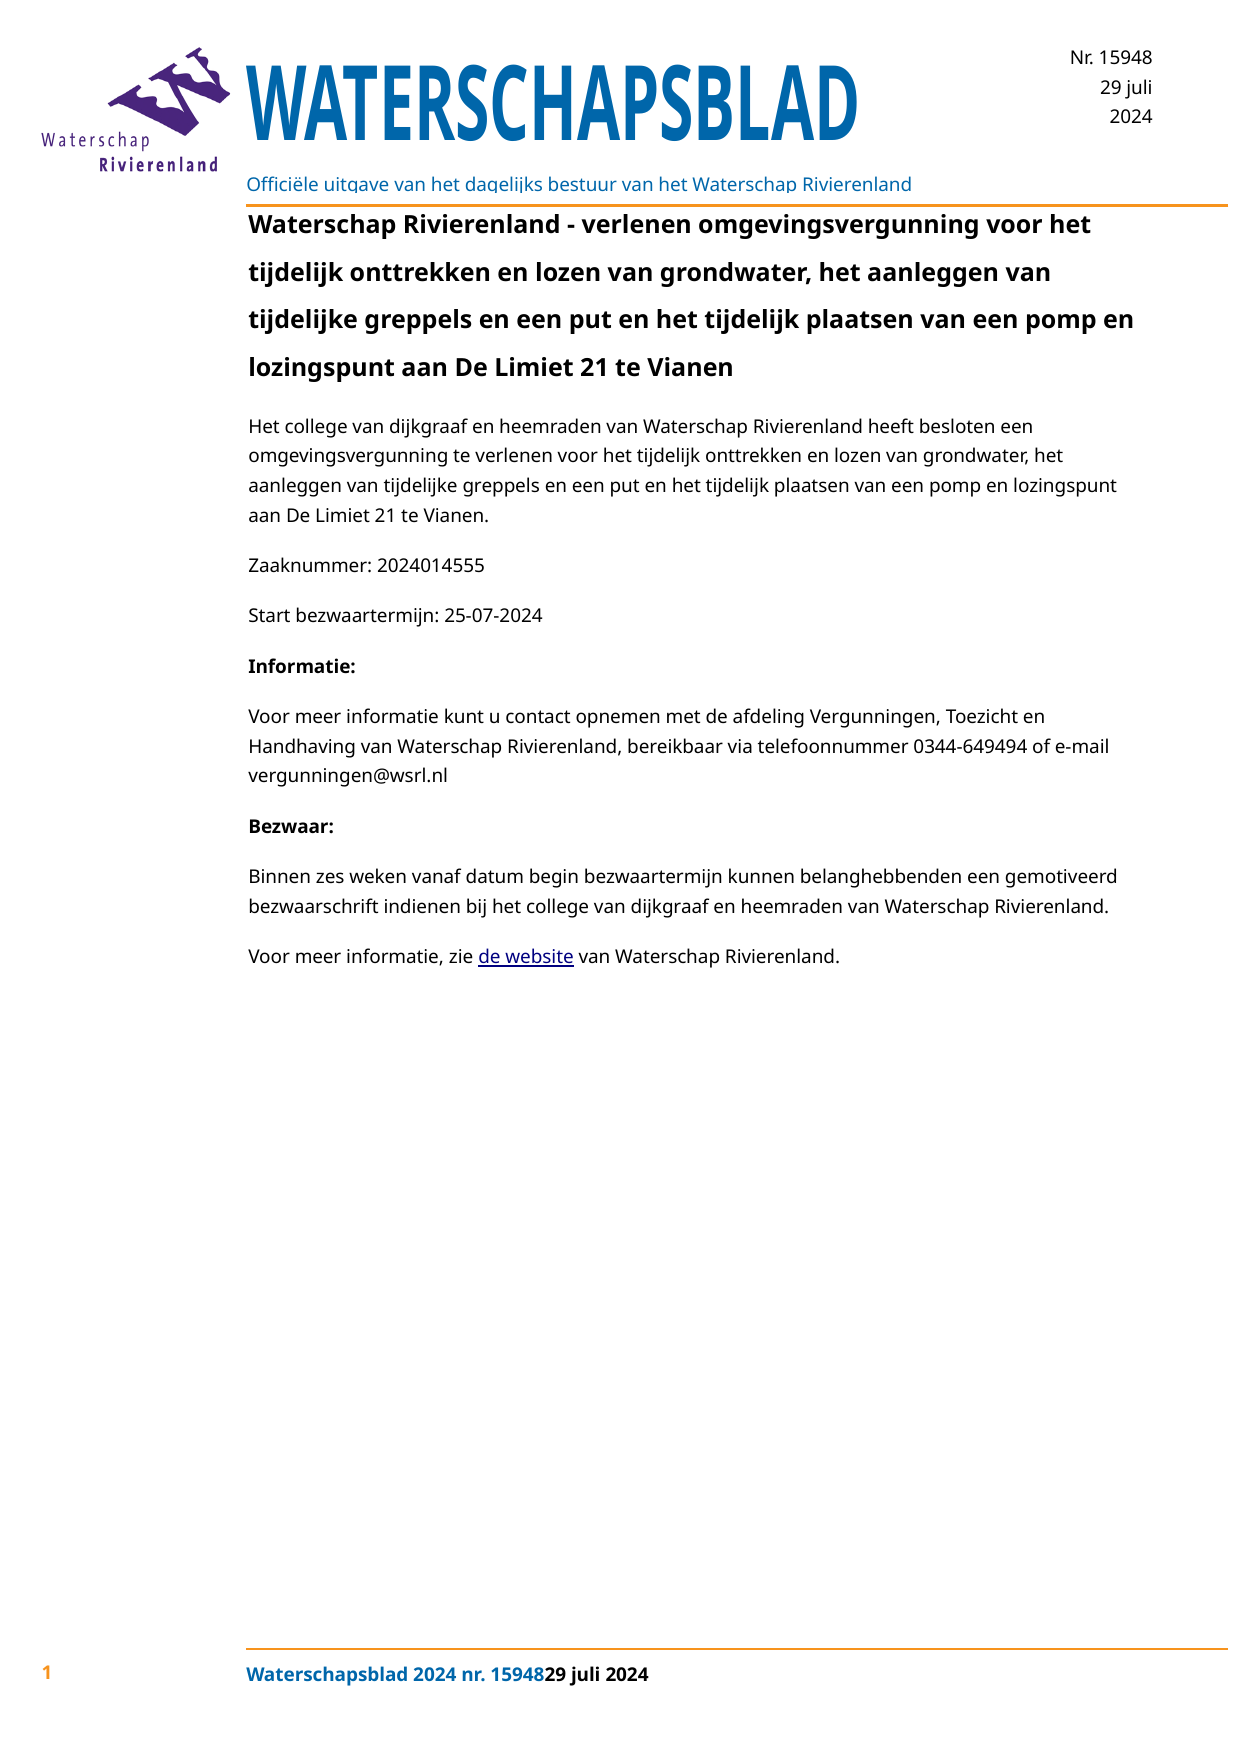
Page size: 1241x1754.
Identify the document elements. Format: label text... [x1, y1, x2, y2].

text Het college van dijkgraaf en heemraden van Waterschap Rivierenland heeft besloten een omgevingsvergunning te verlenen voor het tijdelijk onttrekken en lozen van grondwater, het aanleggen van tijdelijke greppels en een put en het tijdelijk plaatsen van een pomp en lozingspunt aan De Limiet 21 te Vianen. [248, 413, 1152, 528]
text Bezwaar: [248, 813, 1152, 839]
text Binnen zes weken vanaf datum begin bezwaartermijn kunnen belanghebbenden een gemotiveerd bezwaarschrift indienen bij het college van dijkgraaf en heemraden van Waterschap Rivierenland. [248, 863, 1152, 919]
picture [41, 47, 231, 172]
text Zaaknummer: 2024014555 [248, 552, 1152, 578]
text Voor meer informatie, zie de website van Waterschap Rivierenland. [248, 943, 1152, 969]
text Waterschap Rivierenland - verlenen omgevingsvergunning voor het tijdelijk onttrekken en lozen van grondwater, het aanleggen van tijdelijke greppels en een put en het tijdelijk plaatsen van een pomp en lozingspunt aan De Limiet 21 te Vianen [248, 207, 1152, 384]
text Informatie: [248, 653, 1152, 679]
text Voor meer informatie kunt u contact opnemen met de afdeling Vergunningen, Toezicht en Handhaving van Waterschap Rivierenland, bereikbaar via telefoonnummer 0344-649494 of e-mail vergunningen@wsrl.nl [248, 703, 1152, 788]
text Start bezwaartermijn: 25-07-2024 [248, 603, 1152, 628]
